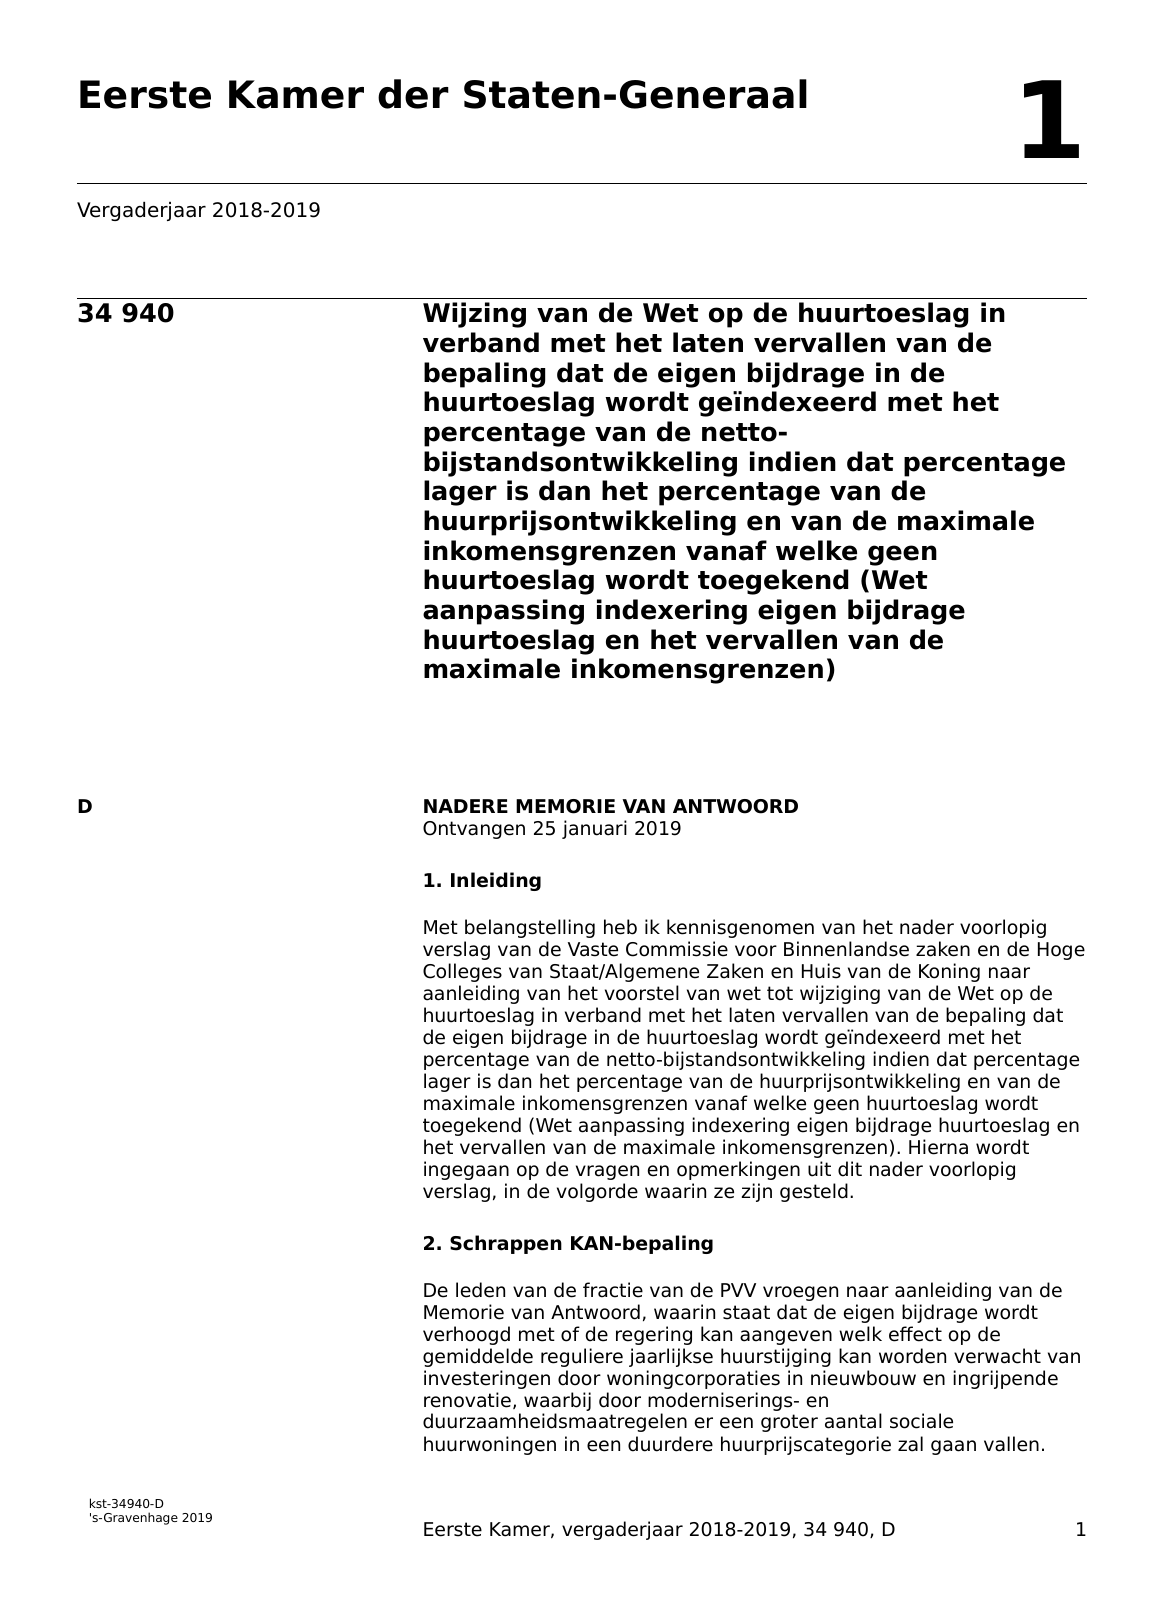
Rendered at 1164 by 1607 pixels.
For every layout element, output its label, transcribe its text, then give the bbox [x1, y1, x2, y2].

table_header 1 [886, 59, 1087, 183]
subtitle D NADERE MEMORIE VAN ANTWOORD [77, 796, 1087, 818]
text 's-Gravenhage 2019 [88, 1511, 323, 1525]
table_cell Vergaderjaar 2018-2019 [77, 184, 1087, 298]
text De leden van de fractie van de PVV vroegen naar aanleiding van de Memorie van Antwoord, waarin staat dat de eigen bijdrage wordt verhoogd met of de regering kan aangeven welk effect op de gemiddelde reguliere jaarlijkse huurstijging kan worden verwacht van investeringen door woningcorporaties in nieuwbouw en ingrijpende renovatie, waarbij door moderniserings- en duurzaamheidsmaatregelen er een groter aantal sociale huurwoningen in een duurdere huurprijscategorie zal gaan vallen. [422, 1279, 1087, 1455]
table_header Eerste Kamer der Staten-Generaal [77, 59, 886, 183]
text kst-34940-D [88, 1497, 323, 1511]
subtitle 1. Inleiding [422, 870, 1087, 892]
text Ontvangen 25 januari 2019 [422, 818, 1087, 840]
subtitle 2. Schrappen KAN-bepaling [422, 1233, 1087, 1254]
text Met belangstelling heb ik kennisgenomen van het nader voorlopig verslag van de Vaste Commissie voor Binnenlandse zaken en de Hoge Colleges van Staat/Algemene Zaken en Huis van de Koning naar aanleiding van het voorstel van wet tot wijziging van de Wet op de huurtoeslag in verband met het laten vervallen van de bepaling dat de eigen bijdrage in de huurtoeslag wordt geïndexeerd met het percentage van de netto-bijstandsontwikkeling indien dat percentage lager is dan het percentage van de huurprijsontwikkeling en van de maximale inkomensgrenzen vanaf welke geen huurtoeslag wordt toegekend (Wet aanpassing indexering eigen bijdrage huurtoeslag en het vervallen van de maximale inkomensgrenzen). Hierna wordt ingegaan op de vragen en opmerkingen uit dit nader voorlopig verslag, in de volgorde waarin ze zijn gesteld. [422, 917, 1087, 1203]
subtitle 34 940 Wijzing van de Wet op de huurtoeslag in verband met het laten vervallen van de bepaling dat de eigen bijdrage in de huurtoeslag wordt geïndexeerd met het percentage van de netto-bijstandsontwikkeling indien dat percentage lager is dan het percentage van de huurprijsontwikkeling en van de maximale inkomensgrenzen vanaf welke geen huurtoeslag wordt toegekend (Wet aanpassing indexering eigen bijdrage huurtoeslag en het vervallen van de maximale inkomensgrenzen) [77, 299, 1087, 685]
